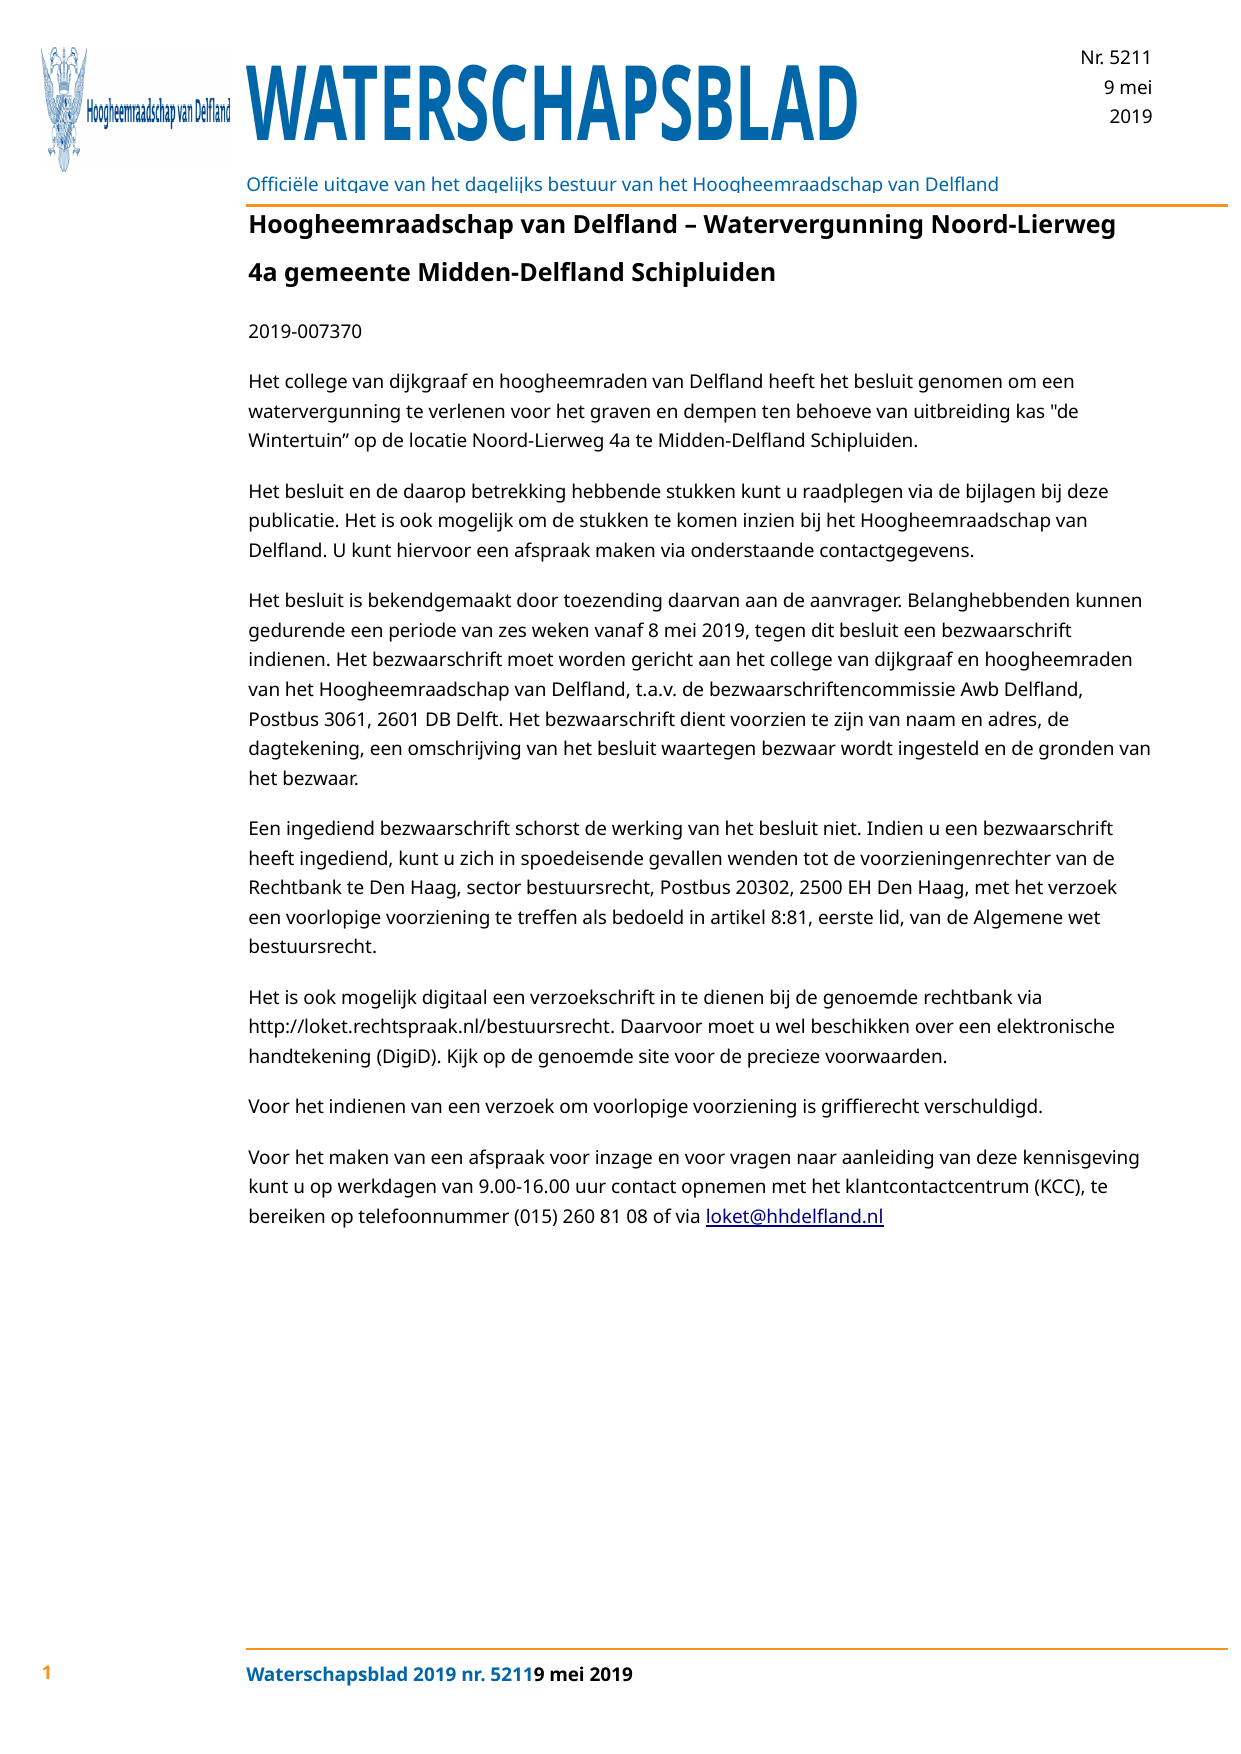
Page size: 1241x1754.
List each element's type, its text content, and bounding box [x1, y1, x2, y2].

text Voor het indienen van een verzoek om voorlopige voorziening is griffierecht verschuldigd. [248, 1094, 1152, 1119]
picture [41, 47, 231, 172]
text Het besluit en de daarop betrekking hebbende stukken kunt u raadplegen via de bijlagen bij deze publicatie. Het is ook mogelijk om de stukken te komen inzien bij het Hoogheemraadschap van Delfland. U kunt hiervoor een afspraak maken via onderstaande contactgegevens. [248, 478, 1152, 563]
text Voor het maken van een afspraak voor inzage en voor vragen naar aanleiding van deze kennisgeving kunt u op werkdagen van 9.00-16.00 uur contact opnemen met het klantcontactcentrum (KCC), te bereiken op telefoonnummer (015) 260 81 08 of via loket@hhdelfland.nl [248, 1144, 1152, 1229]
text Hoogheemraadschap van Delfland – Watervergunning Noord-Lierweg 4a gemeente Midden-Delfland Schipluiden [248, 207, 1152, 288]
text Het besluit is bekendgemaakt door toezending daarvan aan de aanvrager. Belanghebbenden kunnen gedurende een periode van zes weken vanaf 8 mei 2019, tegen dit besluit een bezwaarschrift indienen. Het bezwaarschrift moet worden gericht aan het college van dijkgraaf en hoogheemraden van het Hoogheemraadschap van Delfland, t.a.v. de bezwaarschriftencommissie Awb Delfland, Postbus 3061, 2601 DB Delft. Het bezwaarschrift dient voorzien te zijn van naam en adres, de dagtekening, een omschrijving van het besluit waartegen bezwaar wordt ingesteld en de gronden van het bezwaar. [248, 587, 1152, 791]
text 2019-007370 [248, 318, 1152, 344]
text Het college van dijkgraaf en hoogheemraden van Delfland heeft het besluit genomen om een watervergunning te verlenen voor het graven en dempen ten behoeve van uitbreiding kas "de Wintertuin” op de locatie Noord-Lierweg 4a te Midden-Delfland Schipluiden. [248, 368, 1152, 453]
text Het is ook mogelijk digitaal een verzoekschrift in te dienen bij de genoemde rechtbank via http://loket.rechtspraak.nl/bestuursrecht. Daarvoor moet u wel beschikken over een elektronische handtekening (DigiD). Kijk op de genoemde site voor de precieze voorwaarden. [248, 984, 1152, 1069]
text Een ingediend bezwaarschrift schorst de werking van het besluit niet. Indien u een bezwaarschrift heeft ingediend, kunt u zich in spoedeisende gevallen wenden tot de voorzieningenrechter van de Rechtbank te Den Haag, sector bestuursrecht, Postbus 20302, 2500 EH Den Haag, met het verzoek een voorlopige voorziening te treffen als bedoeld in artikel 8:81, eerste lid, van de Algemene wet bestuursrecht. [248, 815, 1152, 959]
